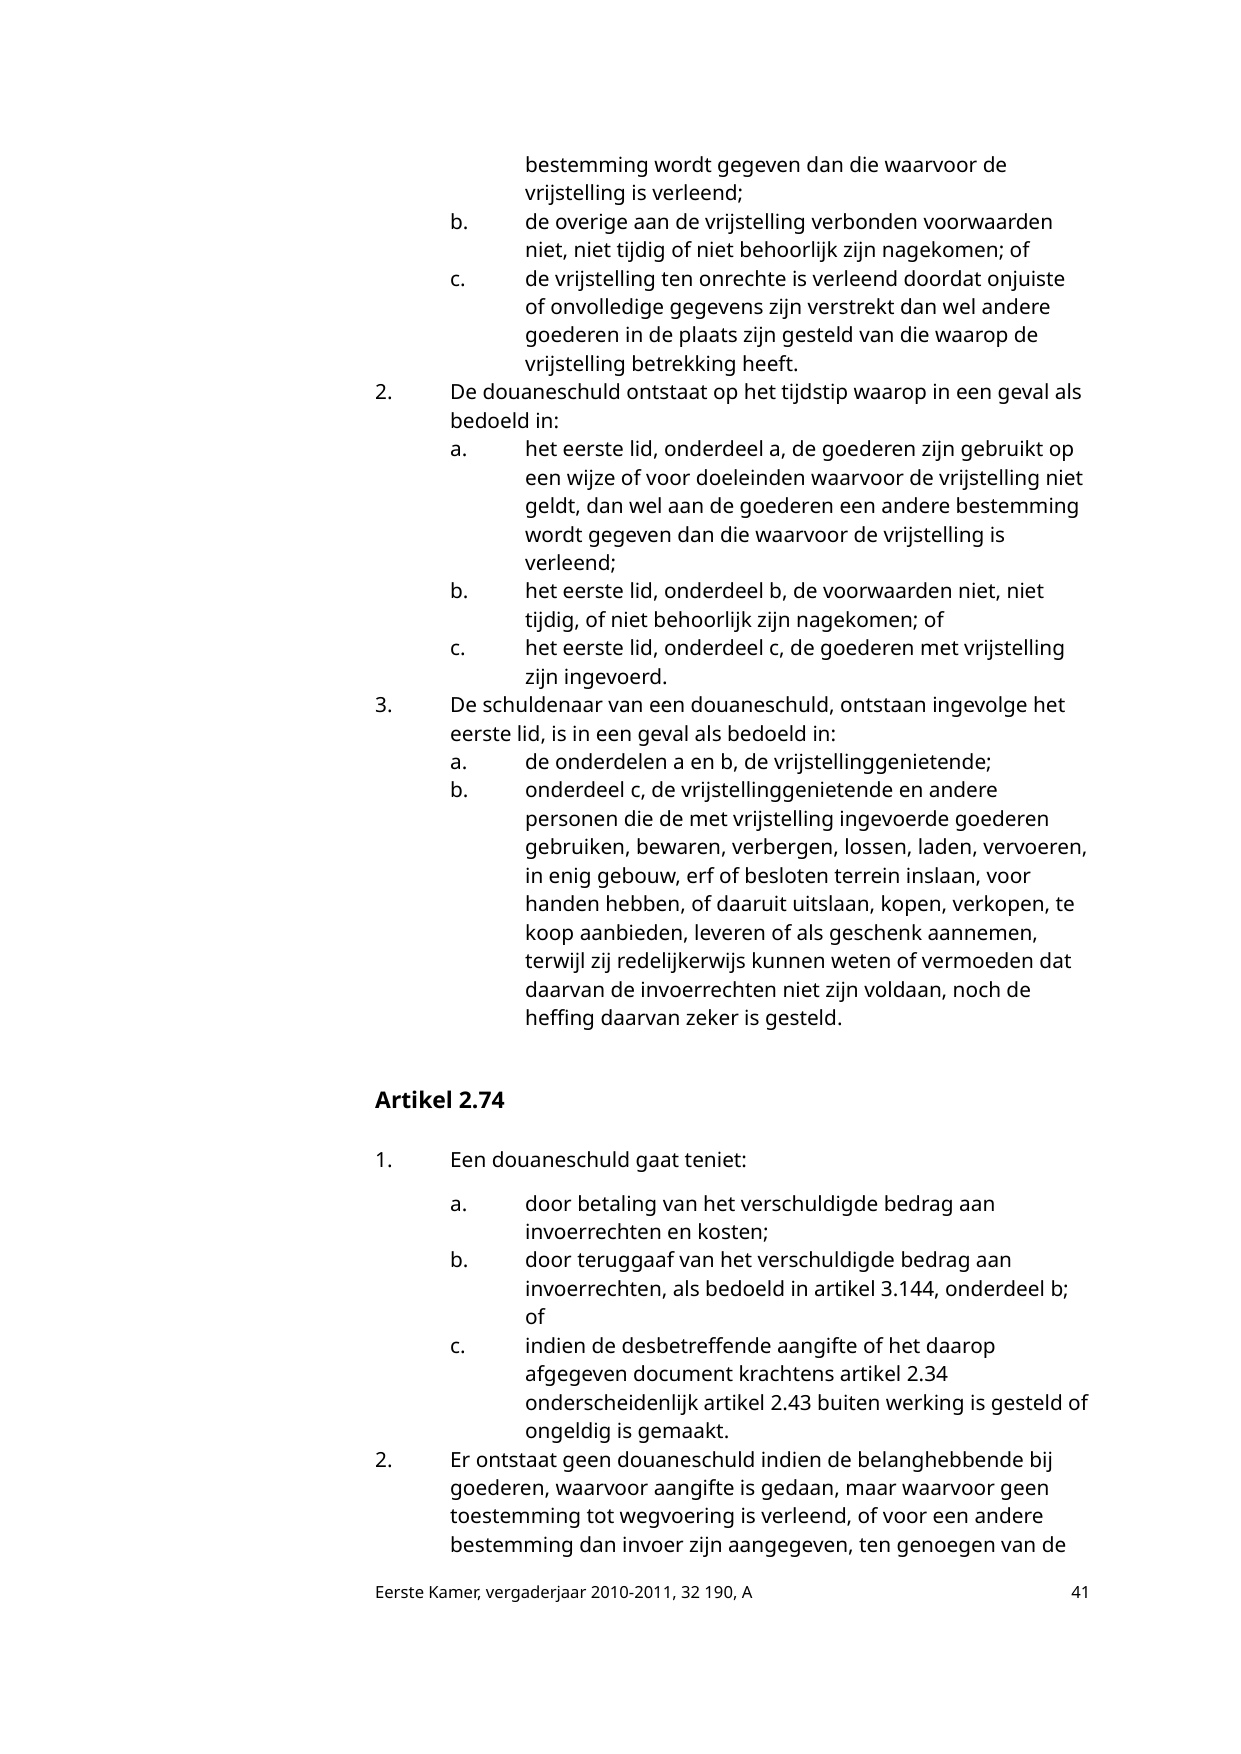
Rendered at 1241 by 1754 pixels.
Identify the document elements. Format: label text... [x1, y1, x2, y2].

subtitle Artikel 2.74 [375, 1084, 1090, 1115]
list door betaling van het verschuldigde bedrag aan invoerrechten en kosten; [450, 1189, 1090, 1246]
list door teruggaaf van het verschuldigde bedrag aan invoerrechten, als bedoeld in artikel 3.144, onderdeel b; of [450, 1246, 1090, 1331]
list onderdeel c, de vrijstellinggenietende en andere personen die de met vrijstelling ingevoerde goederen gebruiken, bewaren, verbergen, lossen, laden, vervoeren, in enig gebouw, erf of besloten terrein inslaan, voor handen hebben, of daaruit uitslaan, kopen, verkopen, te koop aanbieden, leveren of als geschenk aannemen, terwijl zij redelijkerwijs kunnen weten of vermoeden dat daarvan de invoerrechten niet zijn voldaan, noch de heffing daarvan zeker is gesteld. [450, 776, 1090, 1032]
list het eerste lid, onderdeel b, de voorwaarden niet, niet tijdig, of niet behoorlijk zijn nagekomen; of [450, 577, 1090, 633]
list De douaneschuld ontstaat op het tijdstip waarop in een geval als bedoeld in: [375, 377, 1090, 434]
list indien de desbetreffende aangifte of het daarop afgegeven document krachtens artikel 2.34 onderscheidenlijk artikel 2.43 buiten werking is gesteld of ongeldig is gemaakt. [450, 1331, 1090, 1445]
list bestemming wordt gegeven dan die waarvoor de vrijstelling is verleend; [450, 150, 1090, 207]
list Een douaneschuld gaat teniet: [375, 1145, 1090, 1174]
list de vrijstelling ten onrechte is verleend doordat onjuiste of onvolledige gegevens zijn verstrekt dan wel andere goederen in de plaats zijn gesteld van die waarop de vrijstelling betrekking heeft. [450, 264, 1090, 377]
list de overige aan de vrijstelling verbonden voorwaarden niet, niet tijdig of niet behoorlijk zijn nagekomen; of [450, 207, 1090, 264]
list de onderdelen a en b, de vrijstellinggenietende; [450, 747, 1090, 776]
list De schuldenaar van een douaneschuld, ontstaan ingevolge het eerste lid, is in een geval als bedoeld in: [375, 690, 1090, 747]
list het eerste lid, onderdeel c, de goederen met vrijstelling zijn ingevoerd. [450, 633, 1090, 690]
list het eerste lid, onderdeel a, de goederen zijn gebruikt op een wijze of voor doeleinden waarvoor de vrijstelling niet geldt, dan wel aan de goederen een andere bestemming wordt gegeven dan die waarvoor de vrijstelling is verleend; [450, 434, 1090, 577]
list Er ontstaat geen douaneschuld indien de belanghebbende bij goederen, waarvoor aangifte is gedaan, maar waarvoor geen toestemming tot wegvoering is verleend, of voor een andere bestemming dan invoer zijn aangegeven, ten genoegen van de [375, 1445, 1090, 1558]
